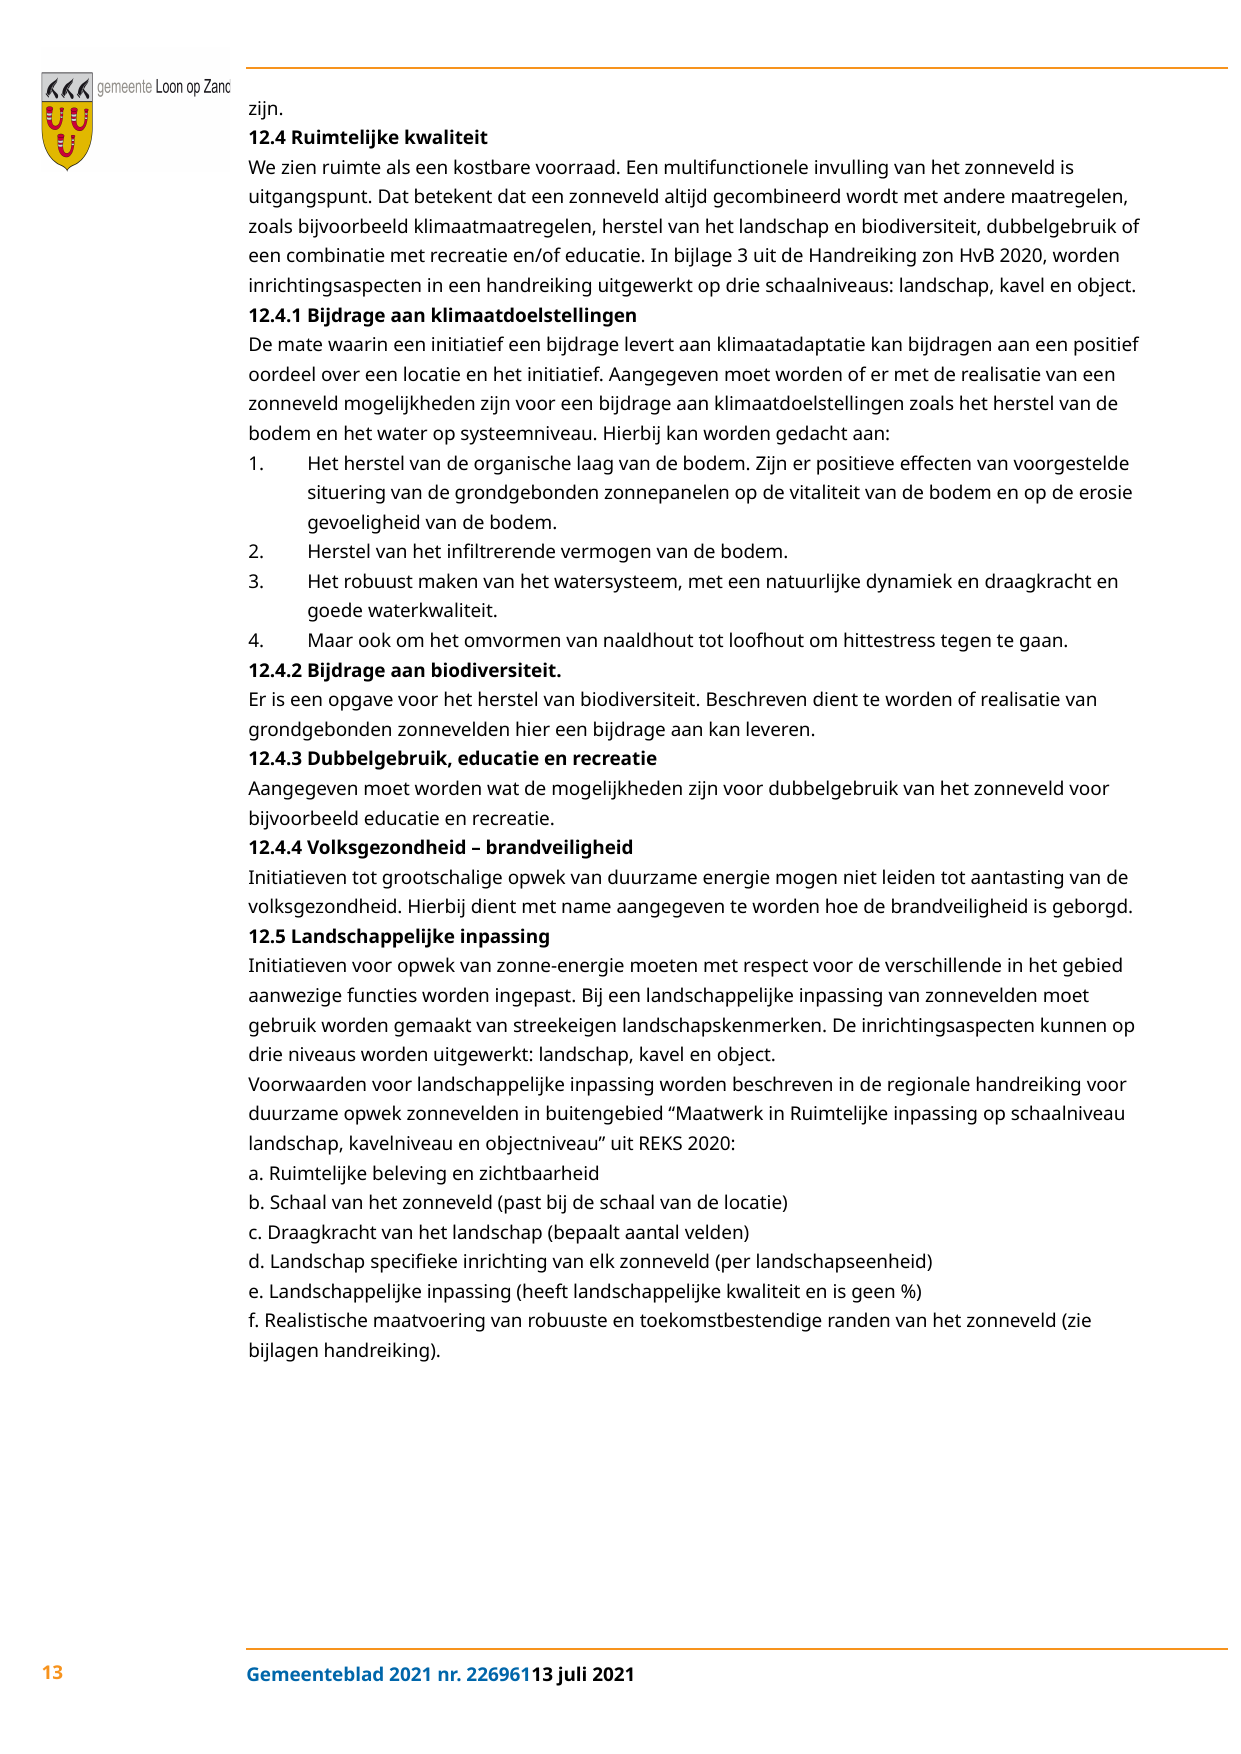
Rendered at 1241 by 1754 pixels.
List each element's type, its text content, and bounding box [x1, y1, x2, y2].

list Het herstel van de organische laag van de bodem. Zijn er positieve effecten van voorgestelde situering van de grondgebonden zonnepanelen op de vitaliteit van de bodem en op de erosie gevoeligheid van de bodem. [248, 450, 1152, 535]
text Initiatieven voor opwek van zonne-energie moeten met respect voor de verschillende in het gebied aanwezige functies worden ingepast. Bij een landschappelijke inpassing van zonnevelden moet gebruik worden gemaakt van streekeigen landschapskenmerken. De inrichtingsaspecten kunnen op drie niveaus worden uitgewerkt: landschap, kavel en object. [248, 953, 1152, 1067]
text c. Draagkracht van het landschap (bepaalt aantal velden) [248, 1219, 1152, 1245]
text Initiatieven tot grootschalige opwek van duurzame energie mogen niet leiden tot aantasting van de volksgezondheid. Hierbij dient met name aangegeven te worden hoe de brandveiligheid is geborgd. [248, 864, 1152, 919]
text 12.5 Landschappelijke inpassing [248, 923, 1152, 949]
text We zien ruimte als een kostbare voorraad. Een multifunctionele invulling van het zonneveld is uitgangspunt. Dat betekent dat een zonneveld altijd gecombineerd wordt met andere maatregelen, zoals bijvoorbeeld klimaatmaatregelen, herstel van het landschap en biodiversiteit, dubbelgebruik of een combinatie met recreatie en/of educatie. In bijlage 3 uit de Handreiking zon HvB 2020, worden inrichtingsaspecten in een handreiking uitgewerkt op drie schaalniveaus: landschap, kavel en object. [248, 154, 1152, 298]
list Herstel van het infiltrerende vermogen van de bodem. [248, 538, 1152, 564]
picture [41, 47, 231, 172]
text a. Ruimtelijke beleving en zichtbaarheid [248, 1160, 1152, 1186]
text zijn. [248, 95, 1152, 121]
text b. Schaal van het zonneveld (past bij de schaal van de locatie) [248, 1189, 1152, 1215]
text Aangegeven moet worden wat de mogelijkheden zijn voor dubbelgebruik van het zonneveld voor bijvoorbeeld educatie en recreatie. [248, 775, 1152, 831]
text 12.4.3 Dubbelgebruik, educatie en recreatie [248, 746, 1152, 771]
list Het robuust maken van het watersysteem, met een natuurlijke dynamiek en draagkracht en goede waterkwaliteit. [248, 568, 1152, 623]
text 12.4.4 Volksgezondheid – brandveiligheid [248, 834, 1152, 860]
text e. Landschappelijke inpassing (heeft landschappelijke kwaliteit en is geen %) [248, 1278, 1152, 1304]
text 12.4.1 Bijdrage aan klimaatdoelstellingen [248, 302, 1152, 328]
text De mate waarin een initiatief een bijdrage levert aan klimaatadaptatie kan bijdragen aan een positief oordeel over een locatie en het initiatief. Aangegeven moet worden of er met de realisatie van een zonneveld mogelijkheden zijn voor een bijdrage aan klimaatdoelstellingen zoals het herstel van de bodem en het water op systeemniveau. Hierbij kan worden gedacht aan: [248, 331, 1152, 446]
text Voorwaarden voor landschappelijke inpassing worden beschreven in de regionale handreiking voor duurzame opwek zonnevelden in buitengebied “Maatwerk in Ruimtelijke inpassing op schaalniveau landschap, kavelniveau en objectniveau” uit REKS 2020: [248, 1071, 1152, 1156]
text f. Realistische maatvoering van robuuste en toekomstbestendige randen van het zonneveld (zie bijlagen handreiking). [248, 1308, 1152, 1363]
text d. Landschap specifieke inrichting van elk zonneveld (per landschapseenheid) [248, 1248, 1152, 1274]
text Er is een opgave voor het herstel van biodiversiteit. Beschreven dient te worden of realisatie van grondgebonden zonnevelden hier een bijdrage aan kan leveren. [248, 686, 1152, 742]
list Maar ook om het omvormen van naaldhout tot loofhout om hittestress tegen te gaan. [248, 627, 1152, 653]
text 12.4.2 Bijdrage aan biodiversiteit. [248, 657, 1152, 683]
text 12.4 Ruimtelijke kwaliteit [248, 124, 1152, 150]
